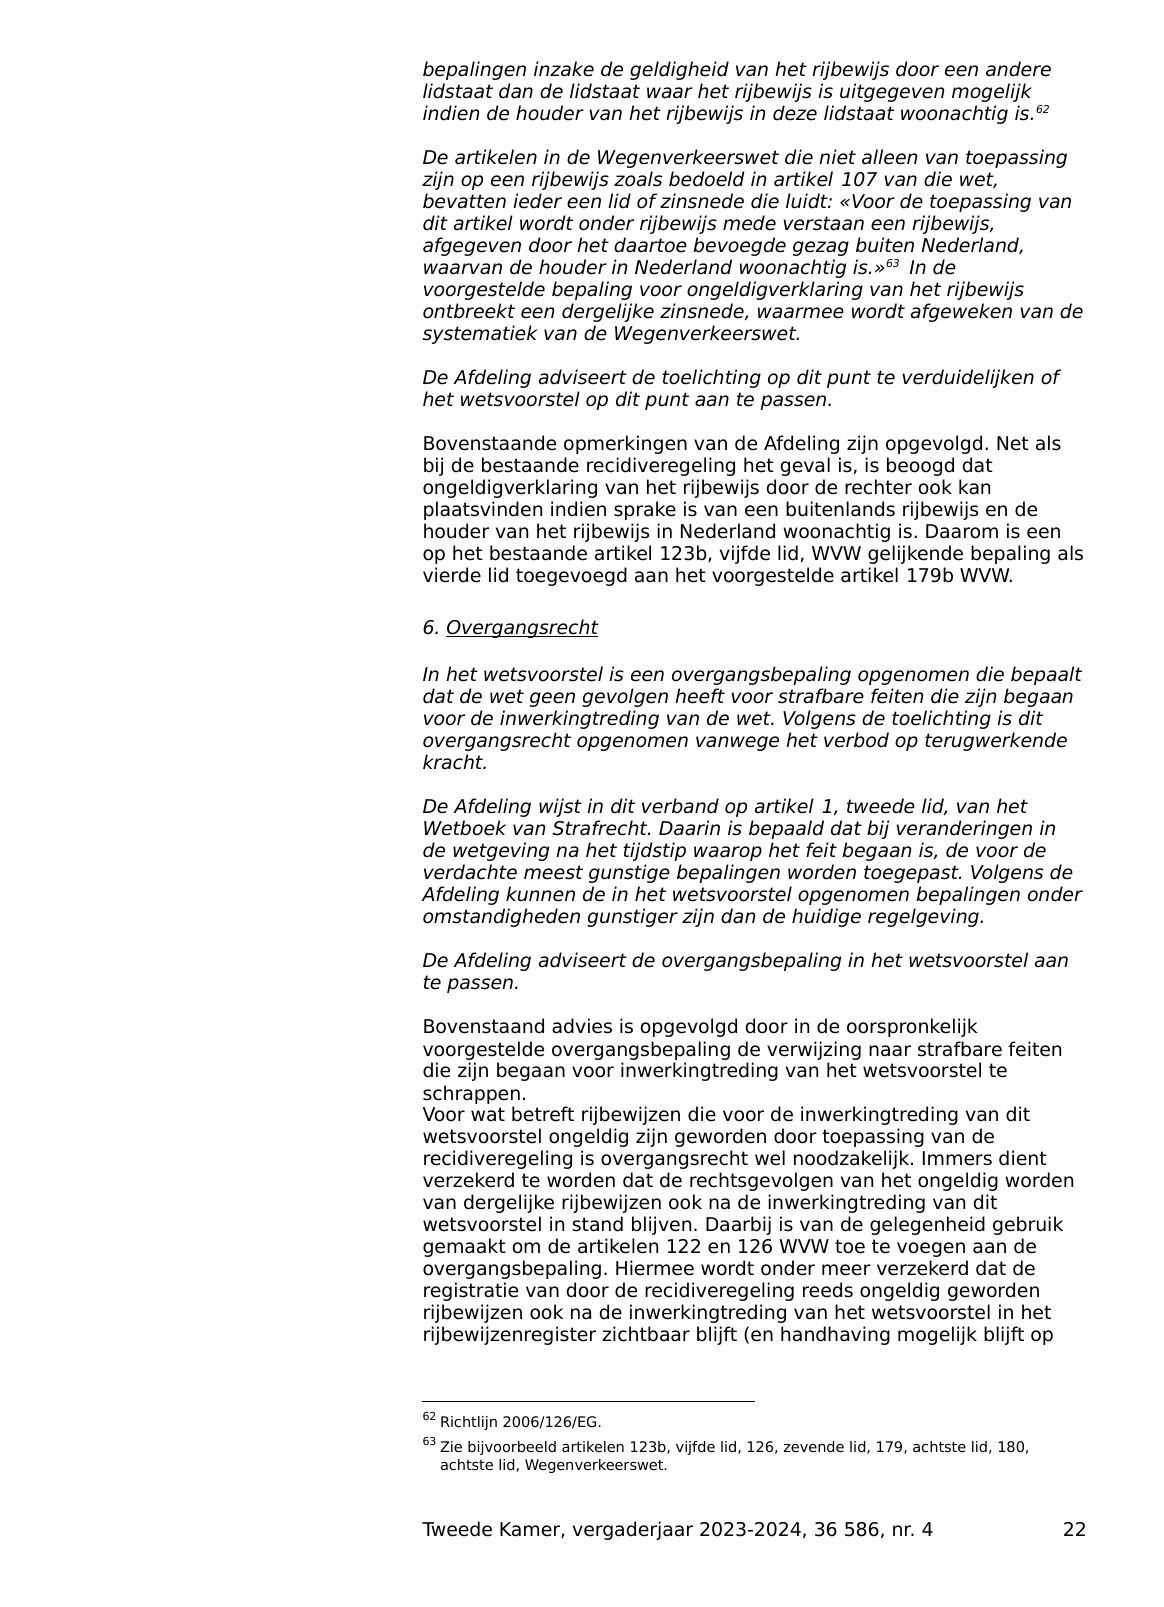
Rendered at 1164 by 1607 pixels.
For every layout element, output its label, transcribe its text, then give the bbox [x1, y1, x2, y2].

text Voor wat betreft rijbewijzen die voor de inwerkingtreding van dit wetsvoorstel ongeldig zijn geworden door toepassing van de recidiveregeling is overgangsrecht wel noodzakelijk. Immers dient verzekerd te worden dat de rechtsgevolgen van het ongeldig worden van dergelijke rijbewijzen ook na de inwerkingtreding van dit wetsvoorstel in stand blijven. Daarbij is van de gelegenheid gebruik gemaakt om de artikelen 122 en 126 WVW toe te voegen aan de overgangsbepaling. Hiermee wordt onder meer verzekerd dat de registratie van door de recidiveregeling reeds ongeldig geworden rijbewijzen ook na de inwerkingtreding van het wetsvoorstel in het rijbewijzenregister zichtbaar blijft (en handhaving mogelijk blijft op [422, 1104, 1087, 1346]
text In het wetsvoorstel is een overgangsbepaling opgenomen die bepaalt dat de wet geen gevolgen heeft voor strafbare feiten die zijn begaan voor de inwerkingtreding van de wet. Volgens de toelichting is dit overgangsrecht opgenomen vanwege het verbod op terugwerkende kracht. [422, 664, 1087, 774]
text Richtlijn 2006/126/EG. [422, 1410, 1087, 1432]
subtitle 6. Overgangsrecht [422, 617, 1087, 639]
text Zie bijvoorbeeld artikelen 123b, vijfde lid, 126, zevende lid, 179, achtste lid, 180, achtste lid, Wegenverkeerswet. [422, 1435, 1087, 1474]
text Bovenstaand advies is opgevolgd door in de oorspronkelijk voorgestelde overgangsbepaling de verwijzing naar strafbare feiten die zijn begaan voor inwerkingtreding van het wetsvoorstel te schrappen. [422, 1016, 1087, 1104]
text De Afdeling adviseert de overgangsbepaling in het wetsvoorstel aan te passen. [422, 950, 1087, 994]
text Bovenstaande opmerkingen van de Afdeling zijn opgevolgd. Net als bij de bestaande recidiveregeling het geval is, is beoogd dat ongeldigverklaring van het rijbewijs door de rechter ook kan plaatsvinden indien sprake is van een buitenlands rijbewijs en de houder van het rijbewijs in Nederland woonachtig is. Daarom is een op het bestaande artikel 123b, vijfde lid, WVW gelijkende bepaling als vierde lid toegevoegd aan het voorgestelde artikel 179b WVW. [422, 433, 1087, 587]
text De artikelen in de Wegenverkeerswet die niet alleen van toepassing zijn op een rijbewijs zoals bedoeld in artikel 107 van die wet, bevatten ieder een lid of zinsnede die luidt: «Voor de toepassing van dit artikel wordt onder rijbewijs mede verstaan een rijbewijs, afgegeven door het daartoe bevoegde gezag buiten Nederland, waarvan de houder in Nederland woonachtig is.» In de voorgestelde bepaling voor ongeldigverklaring van het rijbewijs ontbreekt een dergelijke zinsnede, waarmee wordt afgeweken van de systematiek van de Wegenverkeerswet. [422, 147, 1087, 345]
text De Afdeling adviseert de toelichting op dit punt te verduidelijken of het wetsvoorstel op dit punt aan te passen. [422, 367, 1087, 411]
text bepalingen inzake de geldigheid van het rijbewijs door een andere lidstaat dan de lidstaat waar het rijbewijs is uitgegeven mogelijk indien de houder van het rijbewijs in deze lidstaat woonachtig is. [422, 59, 1087, 125]
text De Afdeling wijst in dit verband op artikel 1, tweede lid, van het Wetboek van Strafrecht. Daarin is bepaald dat bij veranderingen in de wetgeving na het tijdstip waarop het feit begaan is, de voor de verdachte meest gunstige bepalingen worden toegepast. Volgens de Afdeling kunnen de in het wetsvoorstel opgenomen bepalingen onder omstandigheden gunstiger zijn dan de huidige regelgeving. [422, 796, 1087, 928]
